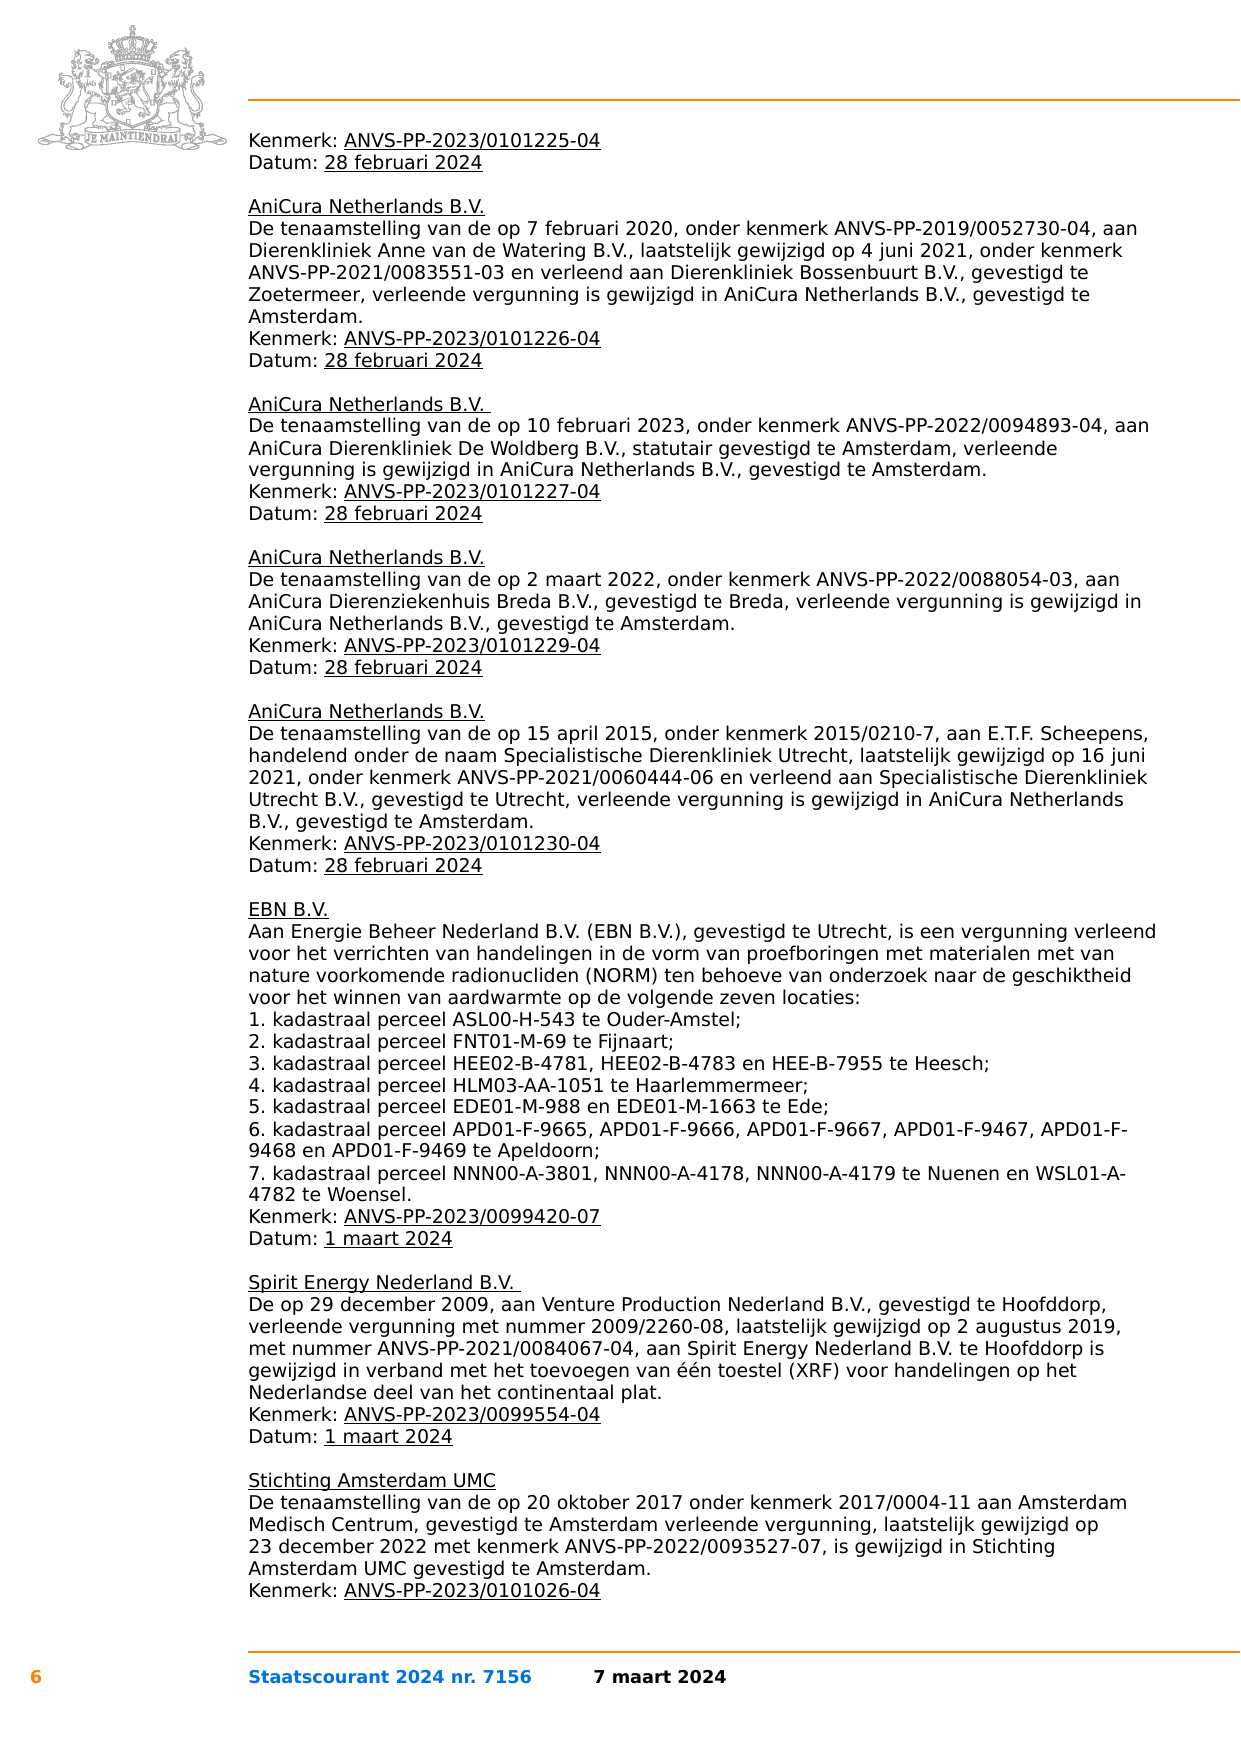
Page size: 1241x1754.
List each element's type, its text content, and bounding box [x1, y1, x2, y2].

text Kenmerk: ANVS-PP-2023/0101227-04 [248, 481, 1163, 503]
text Kenmerk: ANVS-PP-2023/0101225-04 [248, 130, 1163, 152]
text 5. kadastraal perceel EDE01-M-988 en EDE01-M-1663 te Ede; [248, 1096, 1163, 1118]
text De op 29 december 2009, aan Venture Production Nederland B.V., gevestigd te Hoofddorp, verleende vergunning met nummer 2009/2260-08, laatstelijk gewijzigd op 2 augustus 2019, met nummer ANVS-PP-2021/0084067-04, aan Spirit Energy Nederland B.V. te Hoofddorp is gewijzigd in verband met het toevoegen van één toestel (XRF) voor handelingen op het Nederlandse deel van het continentaal plat. [248, 1294, 1163, 1404]
text Datum: 28 februari 2024 [248, 349, 1163, 372]
picture [38, 25, 227, 150]
text De tenaamstelling van de op 7 februari 2020, onder kenmerk ANVS-PP-2019/0052730-04, aan Dierenkliniek Anne van de Watering B.V., laatstelijk gewijzigd op 4 juni 2021, onder kenmerk ANVS-PP-2021/0083551-03 en verleend aan Dierenkliniek Bossenbuurt B.V., gevestigd te Zoetermeer, verleende vergunning is gewijzigd in AniCura Netherlands B.V., gevestigd te Amsterdam. [248, 218, 1163, 328]
text Kenmerk: ANVS-PP-2023/0101230-04 [248, 833, 1163, 855]
text 7. kadastraal perceel NNN00-A-3801, NNN00-A-4178, NNN00-A-4179 te Nuenen en WSL01-A-4782 te Woensel. [248, 1162, 1163, 1206]
text Datum: 28 februari 2024 [248, 657, 1163, 679]
text AniCura Netherlands B.V. [248, 393, 1163, 415]
text De tenaamstelling van de op 2 maart 2022, onder kenmerk ANVS-PP-2022/0088054-03, aan AniCura Dierenziekenhuis Breda B.V., gevestigd te Breda, verleende vergunning is gewijzigd in AniCura Netherlands B.V., gevestigd te Amsterdam. [248, 569, 1163, 635]
text Kenmerk: ANVS-PP-2023/0099420-07 [248, 1206, 1163, 1228]
text AniCura Netherlands B.V. [248, 547, 1163, 569]
text 1. kadastraal perceel ASL00-H-543 te Ouder-Amstel; [248, 1008, 1163, 1031]
text Kenmerk: ANVS-PP-2023/0101226-04 [248, 328, 1163, 349]
text 6. kadastraal perceel APD01-F-9665, APD01-F-9666, APD01-F-9667, APD01-F-9467, APD01-F-9468 en APD01-F-9469 te Apeldoorn; [248, 1118, 1163, 1162]
text Kenmerk: ANVS-PP-2023/0099554-04 [248, 1404, 1163, 1426]
text De tenaamstelling van de op 20 oktober 2017 onder kenmerk 2017/0004-11 aan Amsterdam Medisch Centrum, gevestigd te Amsterdam verleende vergunning, laatstelijk gewijzigd op 23 december 2022 met kenmerk ANVS-PP-2022/0093527-07, is gewijzigd in Stichting Amsterdam UMC gevestigd te Amsterdam. [248, 1492, 1163, 1580]
text De tenaamstelling van de op 10 februari 2023, onder kenmerk ANVS-PP-2022/0094893-04, aan AniCura Dierenkliniek De Woldberg B.V., statutair gevestigd te Amsterdam, verleende vergunning is gewijzigd in AniCura Netherlands B.V., gevestigd te Amsterdam. [248, 415, 1163, 481]
text Datum: 28 februari 2024 [248, 152, 1163, 174]
text Kenmerk: ANVS-PP-2023/0101026-04 [248, 1580, 1163, 1602]
text EBN B.V. [248, 899, 1163, 921]
text De tenaamstelling van de op 15 april 2015, onder kenmerk 2015/0210-7, aan E.T.F. Scheepens, handelend onder de naam Specialistische Dierenkliniek Utrecht, laatstelijk gewijzigd op 16 juni 2021, onder kenmerk ANVS-PP-2021/0060444-06 en verleend aan Specialistische Dierenkliniek Utrecht B.V., gevestigd te Utrecht, verleende vergunning is gewijzigd in AniCura Netherlands B.V., gevestigd te Amsterdam. [248, 723, 1163, 833]
text Datum: 28 februari 2024 [248, 503, 1163, 525]
text Datum: 1 maart 2024 [248, 1228, 1163, 1250]
text Stichting Amsterdam UMC [248, 1470, 1163, 1492]
text 3. kadastraal perceel HEE02-B-4781, HEE02-B-4783 en HEE-B-7955 te Heesch; [248, 1052, 1163, 1074]
text Spirit Energy Nederland B.V. [248, 1272, 1163, 1294]
text AniCura Netherlands B.V. [248, 701, 1163, 723]
text Aan Energie Beheer Nederland B.V. (EBN B.V.), gevestigd te Utrecht, is een vergunning verleend voor het verrichten van handelingen in de vorm van proefboringen met materialen met van nature voorkomende radionucliden (NORM) ten behoeve van onderzoek naar de geschiktheid voor het winnen van aardwarmte op de volgende zeven locaties: [248, 921, 1163, 1008]
text AniCura Netherlands B.V. [248, 196, 1163, 218]
text Datum: 28 februari 2024 [248, 855, 1163, 877]
text 2. kadastraal perceel FNT01-M-69 te Fijnaart; [248, 1031, 1163, 1052]
text Kenmerk: ANVS-PP-2023/0101229-04 [248, 635, 1163, 657]
text Datum: 1 maart 2024 [248, 1426, 1163, 1448]
text 4. kadastraal perceel HLM03-AA-1051 te Haarlemmermeer; [248, 1074, 1163, 1096]
